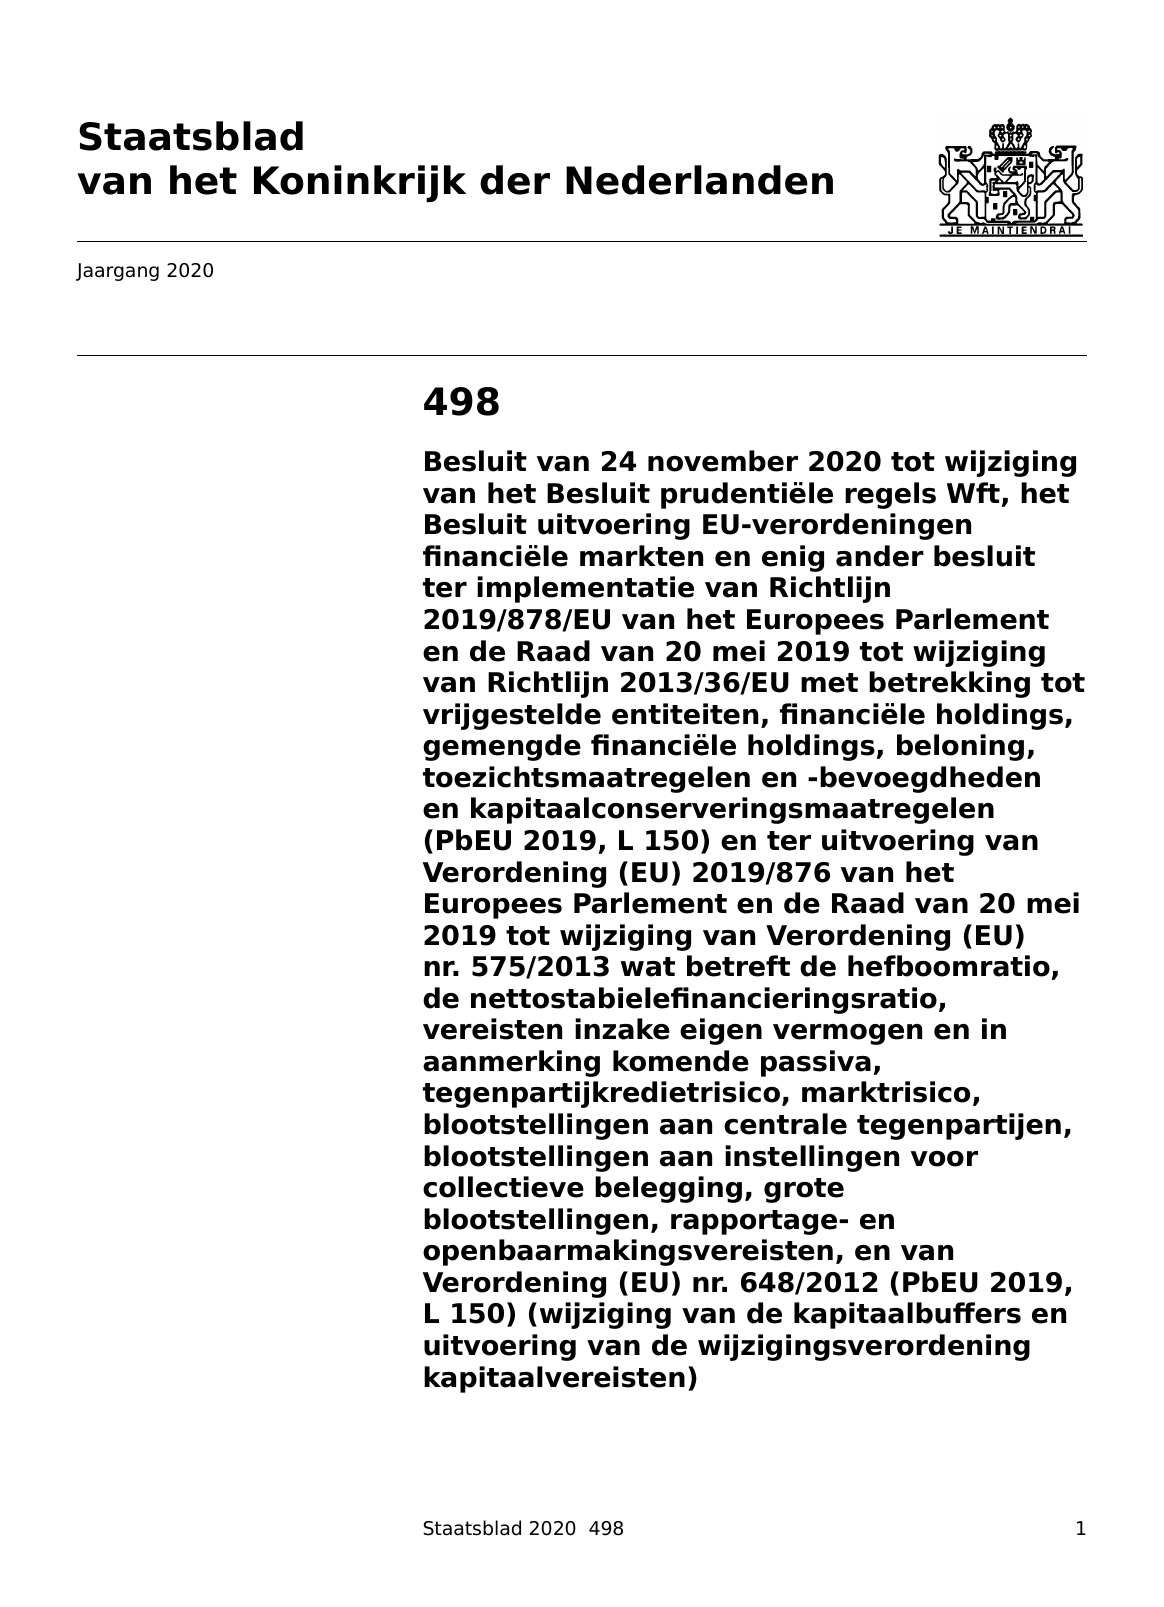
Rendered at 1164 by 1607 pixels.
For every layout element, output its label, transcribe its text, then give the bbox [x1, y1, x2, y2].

table_cell Jaargang 2020 [77, 242, 1087, 355]
text Besluit van 24 november 2020 tot wijziging van het Besluit prudentiële regels Wft, het Besluit uitvoering EU-verordeningen financiële markten en enig ander besluit ter implementatie van Richtlijn 2019/878/EU van het Europees Parlement en de Raad van 20 mei 2019 tot wijziging van Richtlijn 2013/36/EU met betrekking tot vrijgestelde entiteiten, financiële holdings, gemengde financiële holdings, beloning, toezichtsmaatregelen en -bevoegdheden en kapitaalconserveringsmaatregelen (PbEU 2019, L 150) en ter uitvoering van Verordening (EU) 2019/876 van het Europees Parlement en de Raad van 20 mei 2019 tot wijziging van Verordening (EU) nr. 575/2013 wat betreft de hefboomratio, de nettostabielefinancieringsratio, vereisten inzake eigen vermogen en in aanmerking komende passiva, tegenpartijkredietrisico, marktrisico, blootstellingen aan centrale tegenpartijen, blootstellingen aan instellingen voor collectieve belegging, grote blootstellingen, rapportage- en openbaarmakingsvereisten, en van Verordening (EU) nr. 648/2012 (PbEU 2019, L 150) (wijziging van de kapitaalbuffers en uitvoering van de wijzigingsverordening kapitaalvereisten) [422, 447, 1087, 1393]
table_header Staatsblad van het Koninkrijk der Nederlanden [77, 100, 886, 241]
picture [936, 115, 1087, 240]
table_header [886, 100, 1087, 241]
subtitle 498 [422, 381, 1087, 424]
